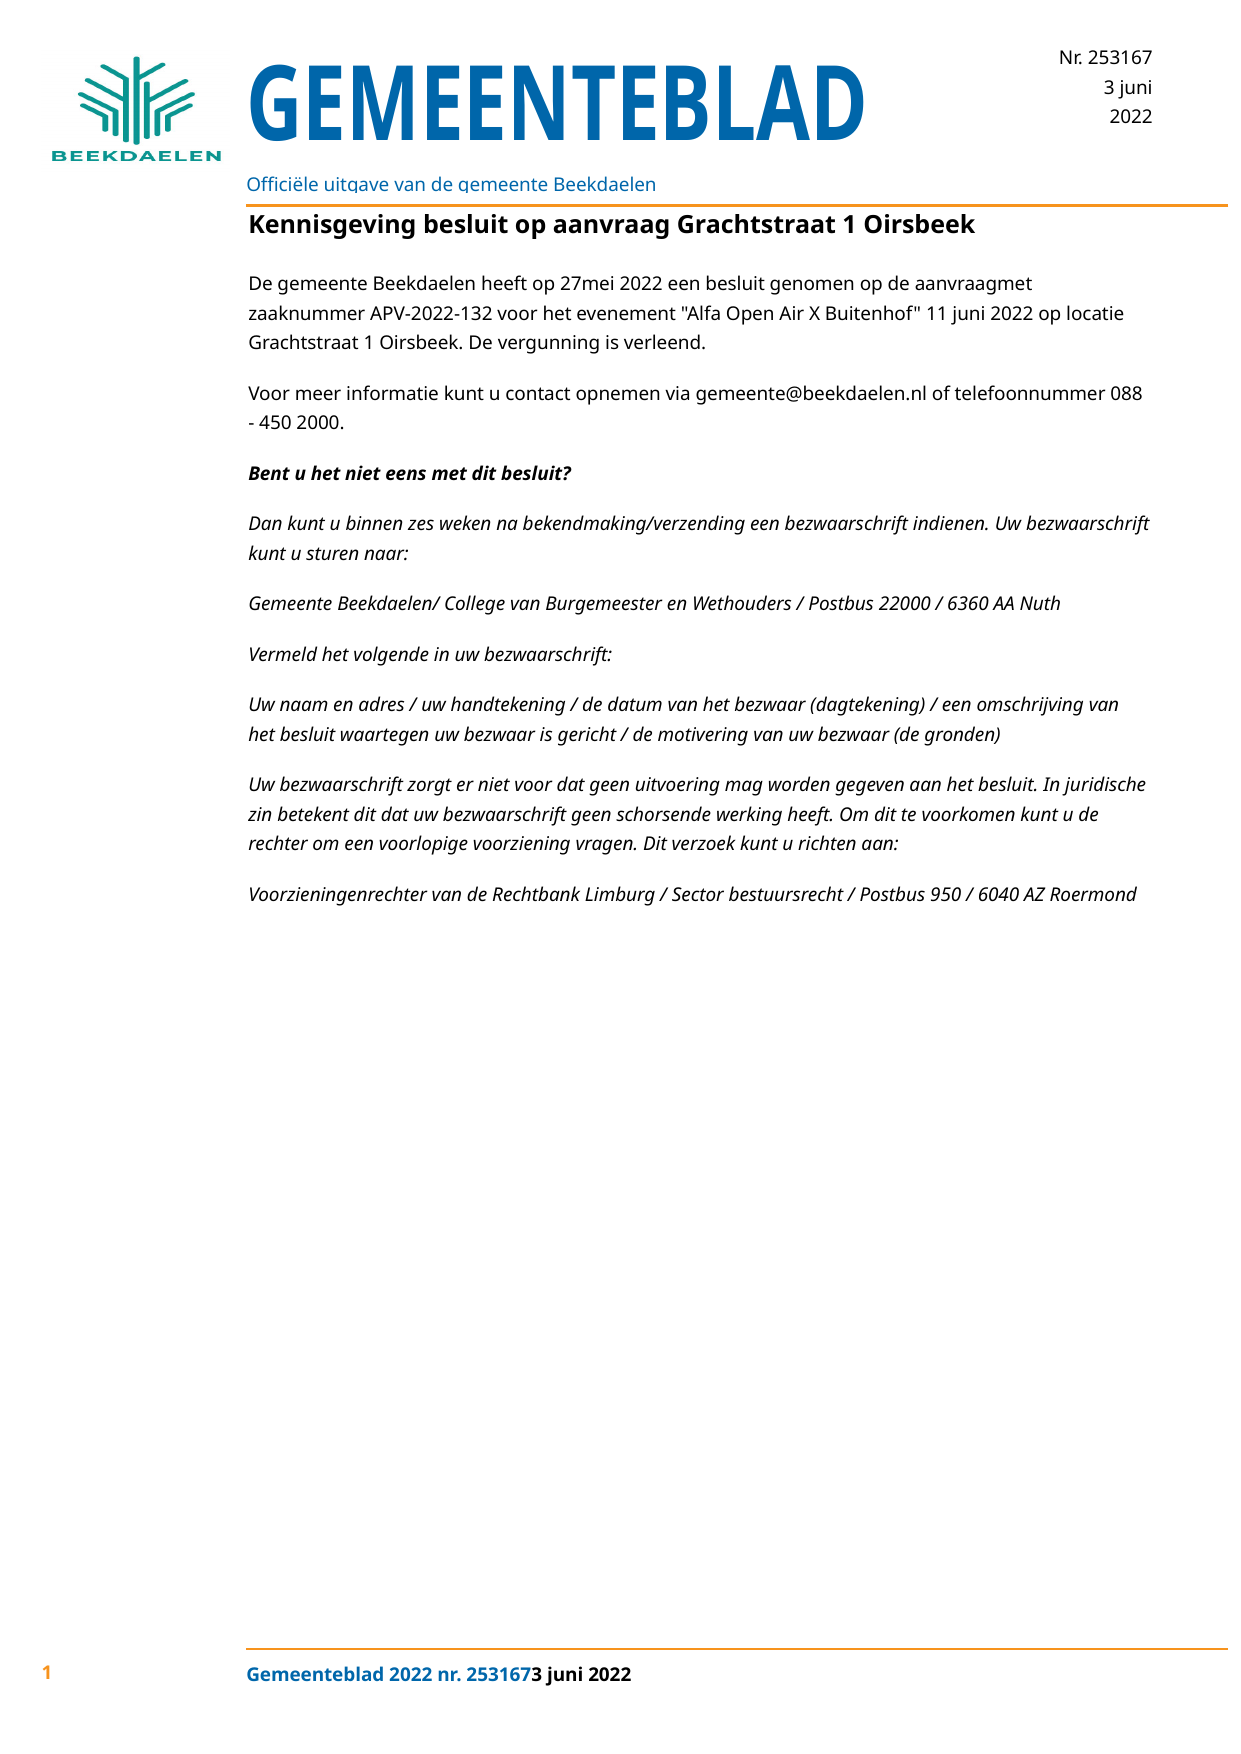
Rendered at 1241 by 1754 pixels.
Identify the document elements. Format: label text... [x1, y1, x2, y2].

text Bent u het niet eens met dit besluit? [248, 460, 1152, 486]
text Vermeld het volgende in uw bezwaarschrift: [248, 641, 1152, 666]
text Dan kunt u binnen zes weken na bekendmaking/verzending een bezwaarschrift indienen. Uw bezwaarschrift kunt u sturen naar: [248, 510, 1152, 566]
text Uw bezwaarschrift zorgt er niet voor dat geen uitvoering mag worden gegeven aan het besluit. In juridische zin betekent dit dat uw bezwaarschrift geen schorsende werking heeft. Om dit te voorkomen kunt u de rechter om een voorlopige voorziening vragen. Dit verzoek kunt u richten aan: [248, 771, 1152, 856]
picture [41, 47, 231, 172]
text Gemeente Beekdaelen/ College van Burgemeester en Wethouders / Postbus 22000 / 6360 AA Nuth [248, 590, 1152, 616]
text Kennisgeving besluit op aanvraag Grachtstraat 1 Oirsbeek [248, 207, 1152, 241]
text Voorzieningenrechter van de Rechtbank Limburg / Sector bestuursrecht / Postbus 950 / 6040 AZ Roermond [248, 881, 1152, 906]
text Uw naam en adres / uw handtekening / de datum van het bezwaar (dagtekening) / een omschrijving van het besluit waartegen uw bezwaar is gericht / de motivering van uw bezwaar (de gronden) [248, 691, 1152, 746]
text De gemeente Beekdaelen heeft op 27mei 2022 een besluit genomen op de aanvraagmet zaaknummer APV-2022-132 voor het evenement "Alfa Open Air X Buitenhof" 11 juni 2022 op locatie Grachtstraat 1 Oirsbeek. De vergunning is verleend. [248, 270, 1152, 355]
text Voor meer informatie kunt u contact opnemen via gemeente@beekdaelen.nl of telefoonnummer 088 - 450 2000. [248, 380, 1152, 435]
